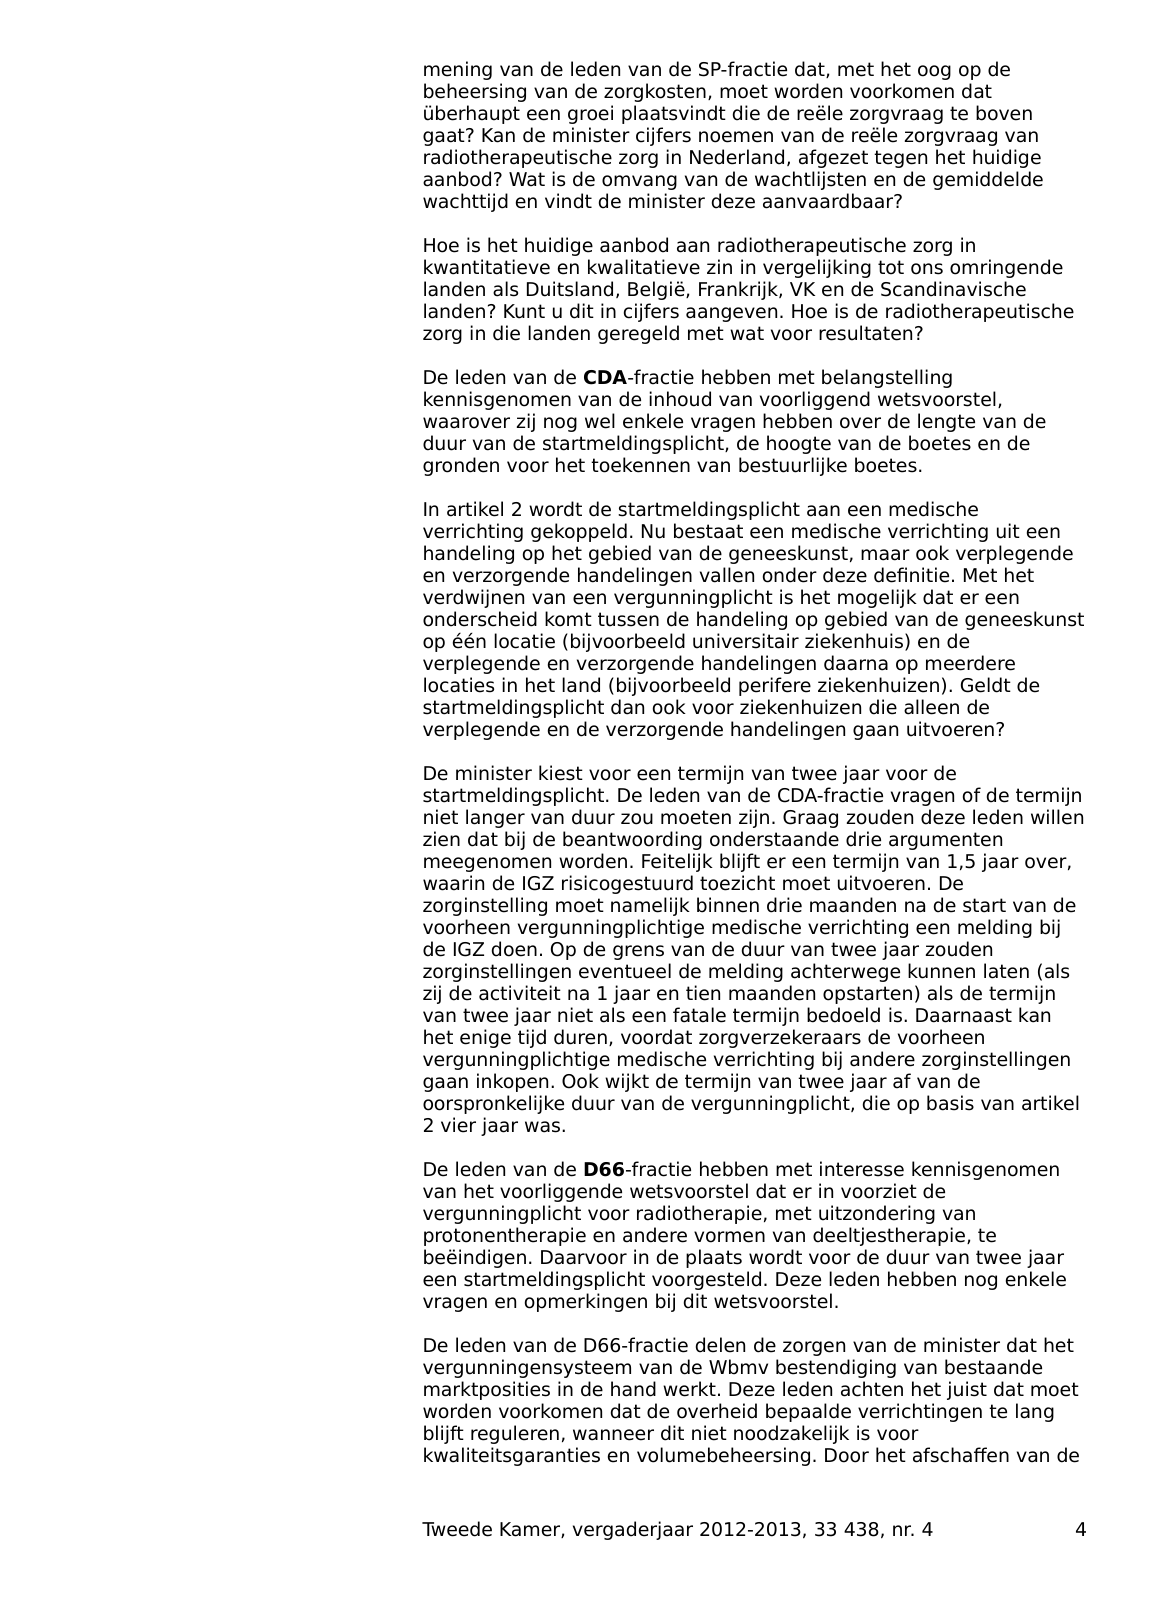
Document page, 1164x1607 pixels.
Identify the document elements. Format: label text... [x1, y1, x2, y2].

text Hoe is het huidige aanbod aan radiotherapeutische zorg in kwantitatieve en kwalitatieve zin in vergelijking tot ons omringende landen als Duitsland, België, Frankrijk, VK en de Scandinavische landen? Kunt u dit in cijfers aangeven. Hoe is de radiotherapeutische zorg in die landen geregeld met wat voor resultaten? [422, 235, 1087, 345]
text De leden van de D66-fractie delen de zorgen van de minister dat het vergunningensysteem van de Wbmv bestendiging van bestaande marktposities in de hand werkt. Deze leden achten het juist dat moet worden voorkomen dat de overheid bepaalde verrichtingen te lang blijft reguleren, wanneer dit niet noodzakelijk is voor kwaliteitsgaranties en volumebeheersing. Door het afschaffen van de [422, 1335, 1087, 1467]
text In artikel 2 wordt de startmeldingsplicht aan een medische verrichting gekoppeld. Nu bestaat een medische verrichting uit een handeling op het gebied van de geneeskunst, maar ook verplegende en verzorgende handelingen vallen onder deze definitie. Met het verdwijnen van een vergunningplicht is het mogelijk dat er een onderscheid komt tussen de handeling op gebied van de geneeskunst op één locatie (bijvoorbeeld universitair ziekenhuis) en de verplegende en verzorgende handelingen daarna op meerdere locaties in het land (bijvoorbeeld perifere ziekenhuizen). Geldt de startmeldingsplicht dan ook voor ziekenhuizen die alleen de verplegende en de verzorgende handelingen gaan uitvoeren? [422, 499, 1087, 741]
text De minister kiest voor een termijn van twee jaar voor de startmeldingsplicht. De leden van de CDA-fractie vragen of de termijn niet langer van duur zou moeten zijn. Graag zouden deze leden willen zien dat bij de beantwoording onderstaande drie argumenten meegenomen worden. Feitelijk blijft er een termijn van 1,5 jaar over, waarin de IGZ risicogestuurd toezicht moet uitvoeren. De zorginstelling moet namelijk binnen drie maanden na de start van de voorheen vergunningplichtige medische verrichting een melding bij de IGZ doen. Op de grens van de duur van twee jaar zouden zorginstellingen eventueel de melding achterwege kunnen laten (als zij de activiteit na 1 jaar en tien maanden opstarten) als de termijn van twee jaar niet als een fatale termijn bedoeld is. Daarnaast kan het enige tijd duren, voordat zorgverzekeraars de voorheen vergunningplichtige medische verrichting bij andere zorginstellingen gaan inkopen. Ook wijkt de termijn van twee jaar af van de oorspronkelijke duur van de vergunningplicht, die op basis van artikel 2 vier jaar was. [422, 763, 1087, 1137]
text De leden van de D66-fractie hebben met interesse kennisgenomen van het voorliggende wetsvoorstel dat er in voorziet de vergunningplicht voor radiotherapie, met uitzondering van protonentherapie en andere vormen van deeltjestherapie, te beëindigen. Daarvoor in de plaats wordt voor de duur van twee jaar een startmeldingsplicht voorgesteld. Deze leden hebben nog enkele vragen en opmerkingen bij dit wetsvoorstel. [422, 1159, 1087, 1313]
text De leden van de CDA-fractie hebben met belangstelling kennisgenomen van de inhoud van voorliggend wetsvoorstel, waarover zij nog wel enkele vragen hebben over de lengte van de duur van de startmeldingsplicht, de hoogte van de boetes en de gronden voor het toekennen van bestuurlijke boetes. [422, 367, 1087, 477]
text mening van de leden van de SP-fractie dat, met het oog op de beheersing van de zorgkosten, moet worden voorkomen dat überhaupt een groei plaatsvindt die de reële zorgvraag te boven gaat? Kan de minister cijfers noemen van de reële zorgvraag van radiotherapeutische zorg in Nederland, afgezet tegen het huidige aanbod? Wat is de omvang van de wachtlijsten en de gemiddelde wachttijd en vindt de minister deze aanvaardbaar? [422, 59, 1087, 213]
